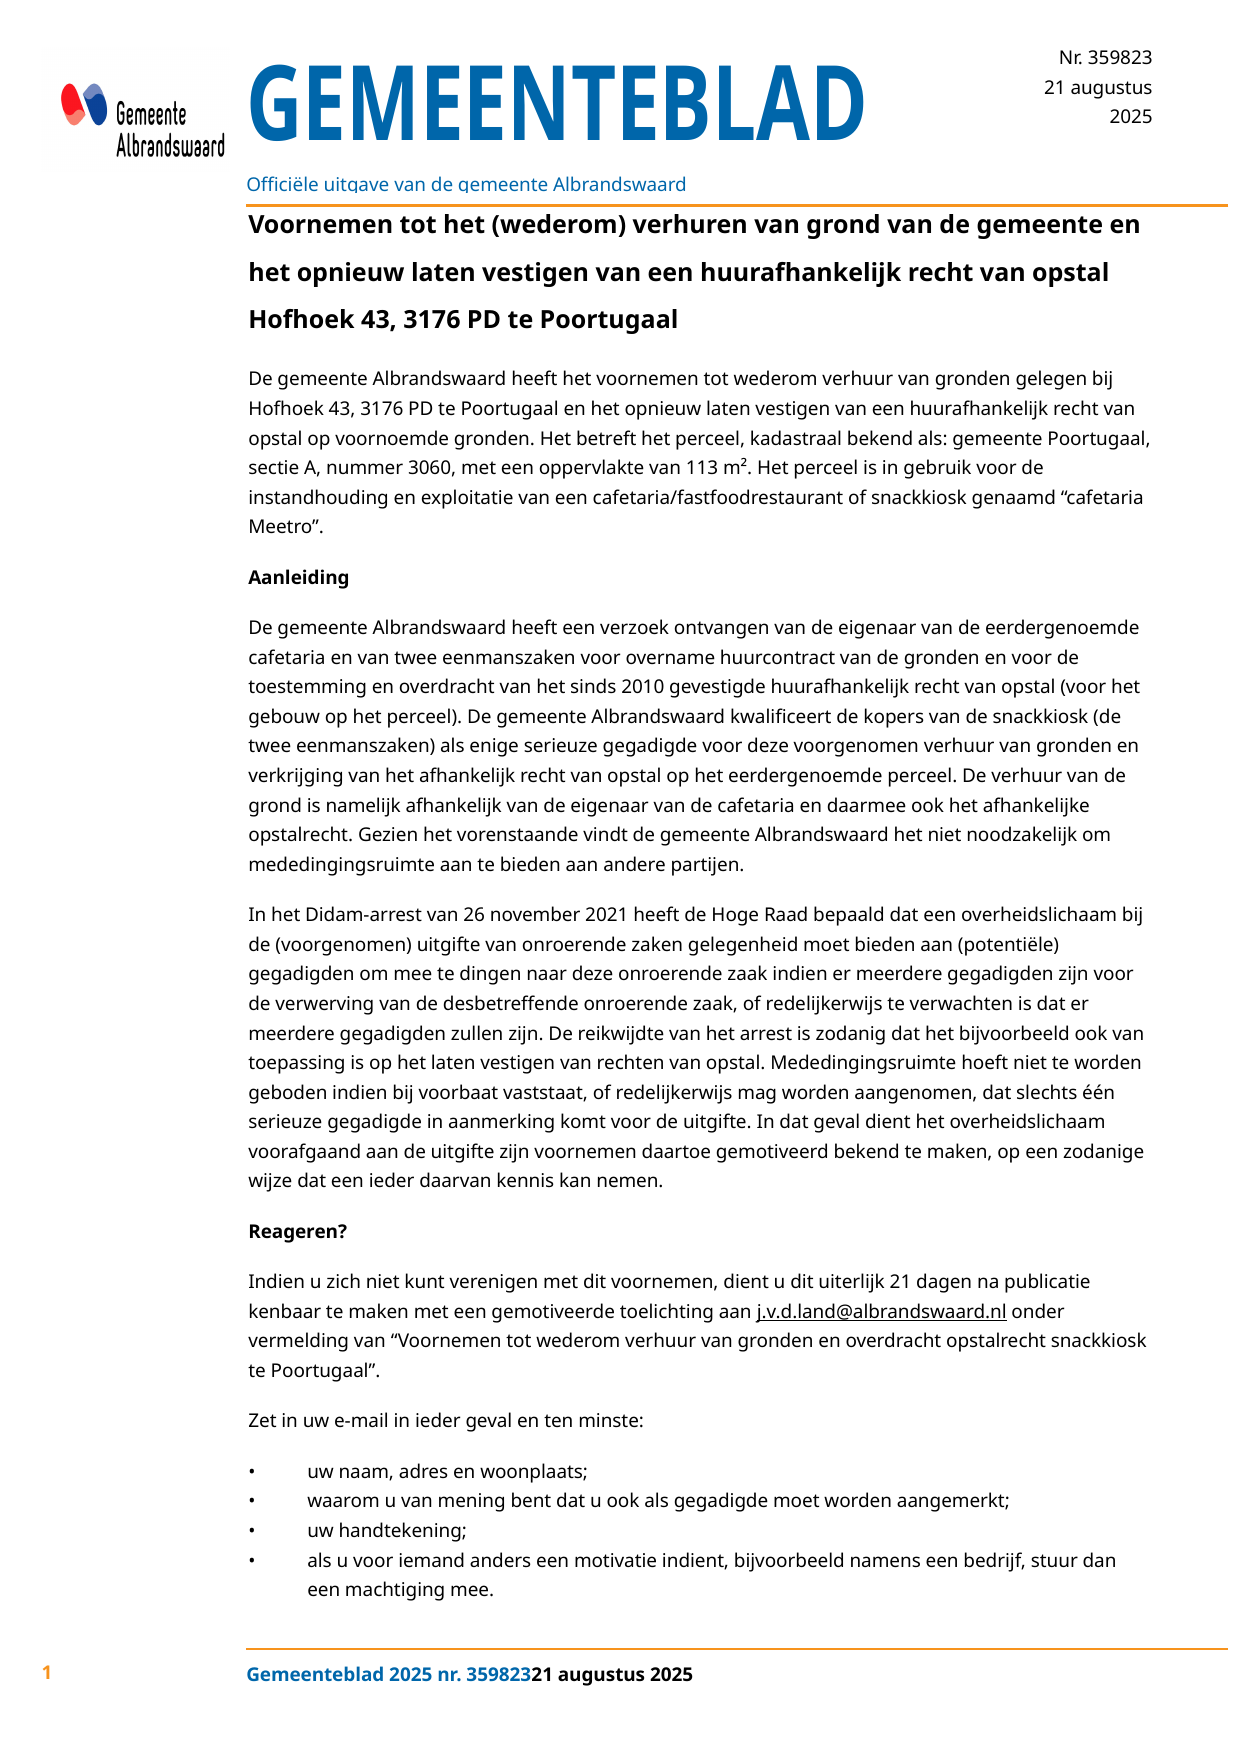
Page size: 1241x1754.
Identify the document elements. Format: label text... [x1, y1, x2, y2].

list uw naam, adres en woonplaats; [248, 1458, 1152, 1484]
text De gemeente Albrandswaard heeft een verzoek ontvangen van de eigenaar van de eerdergenoemde cafetaria en van twee eenmanszaken voor overname huurcontract van de gronden en voor de toestemming en overdracht van het sinds 2010 gevestigde huurafhankelijk recht van opstal (voor het gebouw op het perceel). De gemeente Albrandswaard kwalificeert de kopers van de snackkiosk (de twee eenmanszaken) als enige serieuze gegadigde voor deze voorgenomen verhuur van gronden en verkrijging van het afhankelijk recht van opstal op het eerdergenoemde perceel. De verhuur van de grond is namelijk afhankelijk van de eigenaar van de cafetaria en daarmee ook het afhankelijke opstalrecht. Gezien het vorenstaande vindt de gemeente Albrandswaard het niet noodzakelijk om mededingingsruimte aan te bieden aan andere partijen. [248, 614, 1152, 877]
text De gemeente Albrandswaard heeft het voornemen tot wederom verhuur van gronden gelegen bij Hofhoek 43, 3176 PD te Poortugaal en het opnieuw laten vestigen van een huurafhankelijk recht van opstal op voornoemde gronden. Het betreft het perceel, kadastraal bekend als: gemeente Poortugaal, sectie A, nummer 3060, met een oppervlakte van 113 m². Het perceel is in gebruik voor de instandhouding en exploitatie van een cafetaria/fastfoodrestaurant of snackkiosk genaamd “cafetaria Meetro”. [248, 366, 1152, 539]
text Voornemen tot het (wederom) verhuren van grond van de gemeente en het opnieuw laten vestigen van een huurafhankelijk recht van opstal Hofhoek 43, 3176 PD te Poortugaal [248, 207, 1152, 336]
text Zet in uw e-mail in ieder geval en ten minste: [248, 1408, 1152, 1433]
picture [41, 47, 231, 172]
list waarom u van mening bent dat u ook als gegadigde moet worden aangemerkt; [248, 1488, 1152, 1513]
list als u voor iemand anders een motivatie indient, bijvoorbeeld namens een bedrijf, stuur dan een machtiging mee. [248, 1547, 1152, 1602]
text In het Didam-arrest van 26 november 2021 heeft de Hoge Raad bepaald dat een overheidslichaam bij de (voorgenomen) uitgifte van onroerende zaken gelegenheid moet bieden aan (potentiële) gegadigden om mee te dingen naar deze onroerende zaak indien er meerdere gegadigden zijn voor de verwerving van de desbetreffende onroerende zaak, of redelijkerwijs te verwachten is dat er meerdere gegadigden zullen zijn. De reikwijdte van het arrest is zodanig dat het bijvoorbeeld ook van toepassing is op het laten vestigen van rechten van opstal. Mededingingsruimte hoeft niet te worden geboden indien bij voorbaat vaststaat, of redelijkerwijs mag worden aangenomen, dat slechts één serieuze gegadigde in aanmerking komt voor de uitgifte. In dat geval dient het overheidslichaam voorafgaand aan de uitgifte zijn voornemen daartoe gemotiveerd bekend te maken, op een zodanige wijze dat een ieder daarvan kennis kan nemen. [248, 901, 1152, 1193]
text Aanleiding [248, 564, 1152, 589]
text Indien u zich niet kunt verenigen met dit voornemen, dient u dit uiterlijk 21 dagen na publicatie kenbaar te maken met een gemotiveerde toelichting aan j.v.d.land@albrandswaard.nl onder vermelding van “Voornemen tot wederom verhuur van gronden en overdracht opstalrecht snackkiosk te Poortugaal”. [248, 1268, 1152, 1383]
list uw handtekening; [248, 1517, 1152, 1543]
text Reageren? [248, 1218, 1152, 1244]
